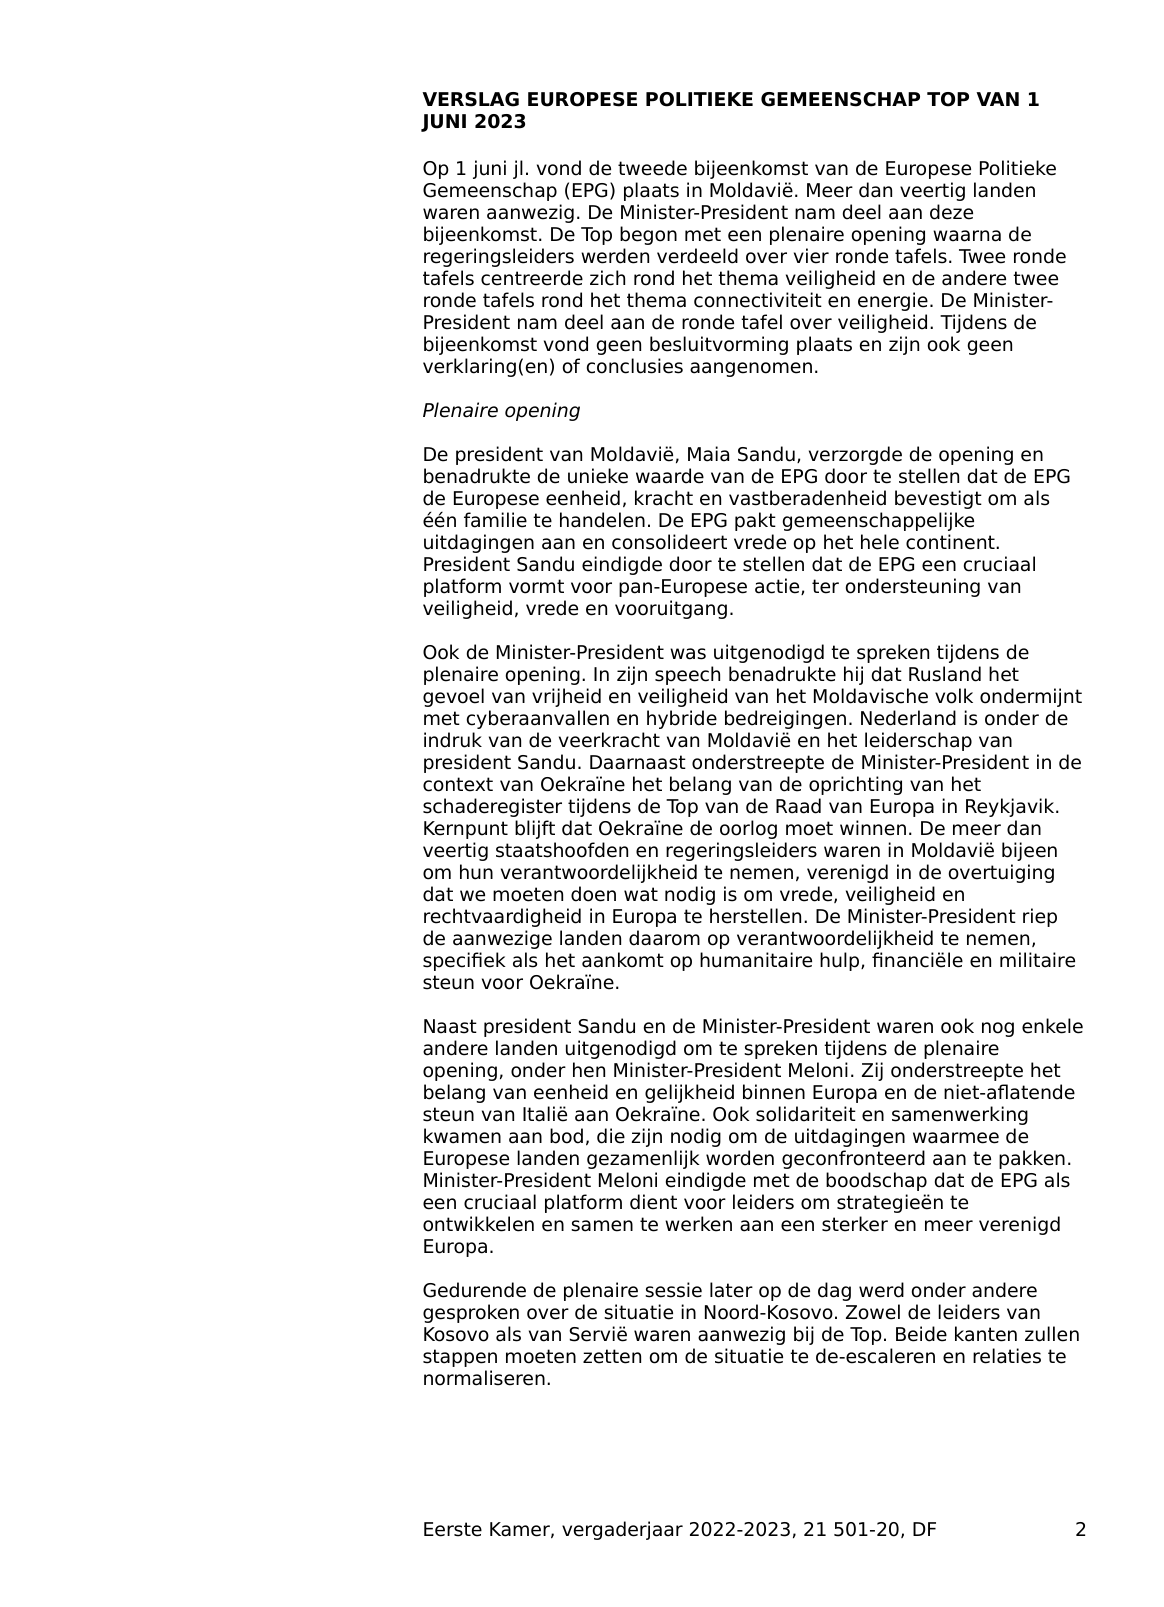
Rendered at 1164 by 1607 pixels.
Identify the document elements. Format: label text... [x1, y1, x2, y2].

text Gedurende de plenaire sessie later op de dag werd onder andere gesproken over de situatie in Noord-Kosovo. Zowel de leiders van Kosovo als van Servië waren aanwezig bij de Top. Beide kanten zullen stappen moeten zetten om de situatie te de-escaleren en relaties te normaliseren. [422, 1280, 1087, 1390]
text De president van Moldavië, Maia Sandu, verzorgde de opening en benadrukte de unieke waarde van de EPG door te stellen dat de EPG de Europese eenheid, kracht en vastberadenheid bevestigt om als één familie te handelen. De EPG pakt gemeenschappelijke uitdagingen aan en consolideert vrede op het hele continent. President Sandu eindigde door te stellen dat de EPG een cruciaal platform vormt voor pan-Europese actie, ter ondersteuning van veiligheid, vrede en vooruitgang. [422, 444, 1087, 620]
text Naast president Sandu en de Minister-President waren ook nog enkele andere landen uitgenodigd om te spreken tijdens de plenaire opening, onder hen Minister-President Meloni. Zij onderstreepte het belang van eenheid en gelijkheid binnen Europa en de niet-aflatende steun van Italië aan Oekraïne. Ook solidariteit en samenwerking kwamen aan bod, die zijn nodig om de uitdagingen waarmee de Europese landen gezamenlijk worden geconfronteerd aan te pakken. Minister-President Meloni eindigde met de boodschap dat de EPG als een cruciaal platform dient voor leiders om strategieën te ontwikkelen en samen te werken aan een sterker en meer verenigd Europa. [422, 1016, 1087, 1258]
subtitle VERSLAG EUROPESE POLITIEKE GEMEENSCHAP TOP VAN 1 JUNI 2023 [422, 89, 1087, 133]
text Ook de Minister-President was uitgenodigd te spreken tijdens de plenaire opening. In zijn speech benadrukte hij dat Rusland het gevoel van vrijheid en veiligheid van het Moldavische volk ondermijnt met cyberaanvallen en hybride bedreigingen. Nederland is onder de indruk van de veerkracht van Moldavië en het leiderschap van president Sandu. Daarnaast onderstreepte de Minister-President in de context van Oekraïne het belang van de oprichting van het schaderegister tijdens de Top van de Raad van Europa in Reykjavik. Kernpunt blijft dat Oekraïne de oorlog moet winnen. De meer dan veertig staatshoofden en regeringsleiders waren in Moldavië bijeen om hun verantwoordelijkheid te nemen, verenigd in de overtuiging dat we moeten doen wat nodig is om vrede, veiligheid en rechtvaardigheid in Europa te herstellen. De Minister-President riep de aanwezige landen daarom op verantwoordelijkheid te nemen, specifiek als het aankomt op humanitaire hulp, financiële en militaire steun voor Oekraïne. [422, 642, 1087, 994]
subtitle Plenaire opening [422, 400, 1087, 422]
text Op 1 juni jl. vond de tweede bijeenkomst van de Europese Politieke Gemeenschap (EPG) plaats in Moldavië. Meer dan veertig landen waren aanwezig. De Minister-President nam deel aan deze bijeenkomst. De Top begon met een plenaire opening waarna de regeringsleiders werden verdeeld over vier ronde tafels. Twee ronde tafels centreerde zich rond het thema veiligheid en de andere twee ronde tafels rond het thema connectiviteit en energie. De Minister-President nam deel aan de ronde tafel over veiligheid. Tijdens de bijeenkomst vond geen besluitvorming plaats en zijn ook geen verklaring(en) of conclusies aangenomen. [422, 158, 1087, 378]
